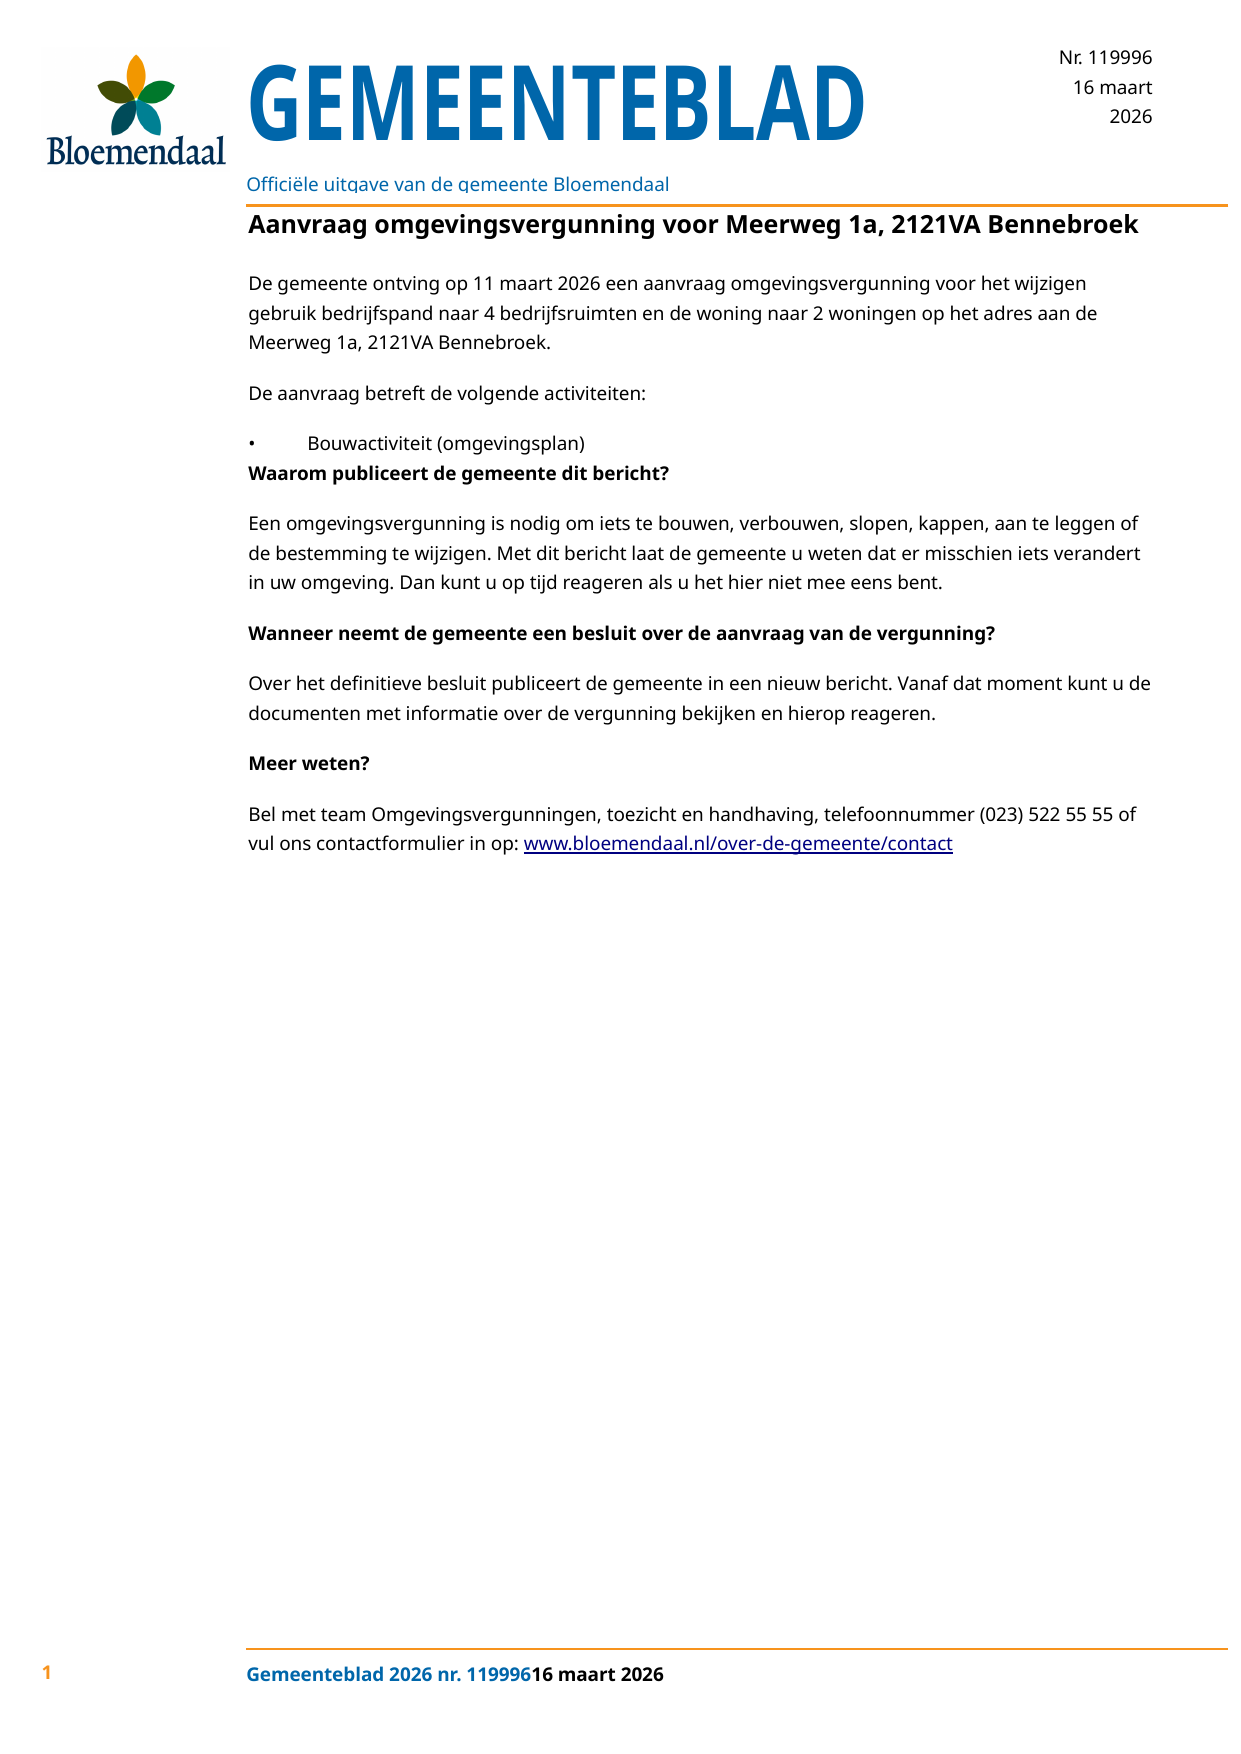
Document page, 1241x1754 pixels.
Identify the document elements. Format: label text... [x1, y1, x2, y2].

text Waarom publiceert de gemeente dit bericht? [248, 460, 1152, 486]
text Over het definitieve besluit publiceert de gemeente in een nieuw bericht. Vanaf dat moment kunt u de documenten met informatie over de vergunning bekijken en hierop reageren. [248, 670, 1152, 726]
text Aanvraag omgevingsvergunning voor Meerweg 1a, 2121VA Bennebroek [248, 207, 1152, 241]
text Een omgevingsvergunning is nodig om iets te bouwen, verbouwen, slopen, kappen, aan te leggen of de bestemming te wijzigen. Met dit bericht laat de gemeente u weten dat er misschien iets verandert in uw omgeving. Dan kunt u op tijd reageren als u het hier niet mee eens bent. [248, 510, 1152, 595]
text De gemeente ontving op 11 maart 2026 een aanvraag omgevingsvergunning voor het wijzigen gebruik bedrijfspand naar 4 bedrijfsruimten en de woning naar 2 woningen op het adres aan de Meerweg 1a, 2121VA Bennebroek. [248, 270, 1152, 355]
text Meer weten? [248, 750, 1152, 776]
text Wanneer neemt de gemeente een besluit over de aanvraag van de vergunning? [248, 620, 1152, 646]
picture [41, 47, 231, 172]
text Bel met team Omgevingsvergunningen, toezicht en handhaving, telefoonnummer (023) 522 55 55 of vul ons contactformulier in op: www.bloemendaal.nl/over-de-gemeente/contact [248, 801, 1152, 856]
list Bouwactiviteit (omgevingsplan) [248, 430, 1152, 456]
text De aanvraag betreft de volgende activiteiten: [248, 380, 1152, 406]
